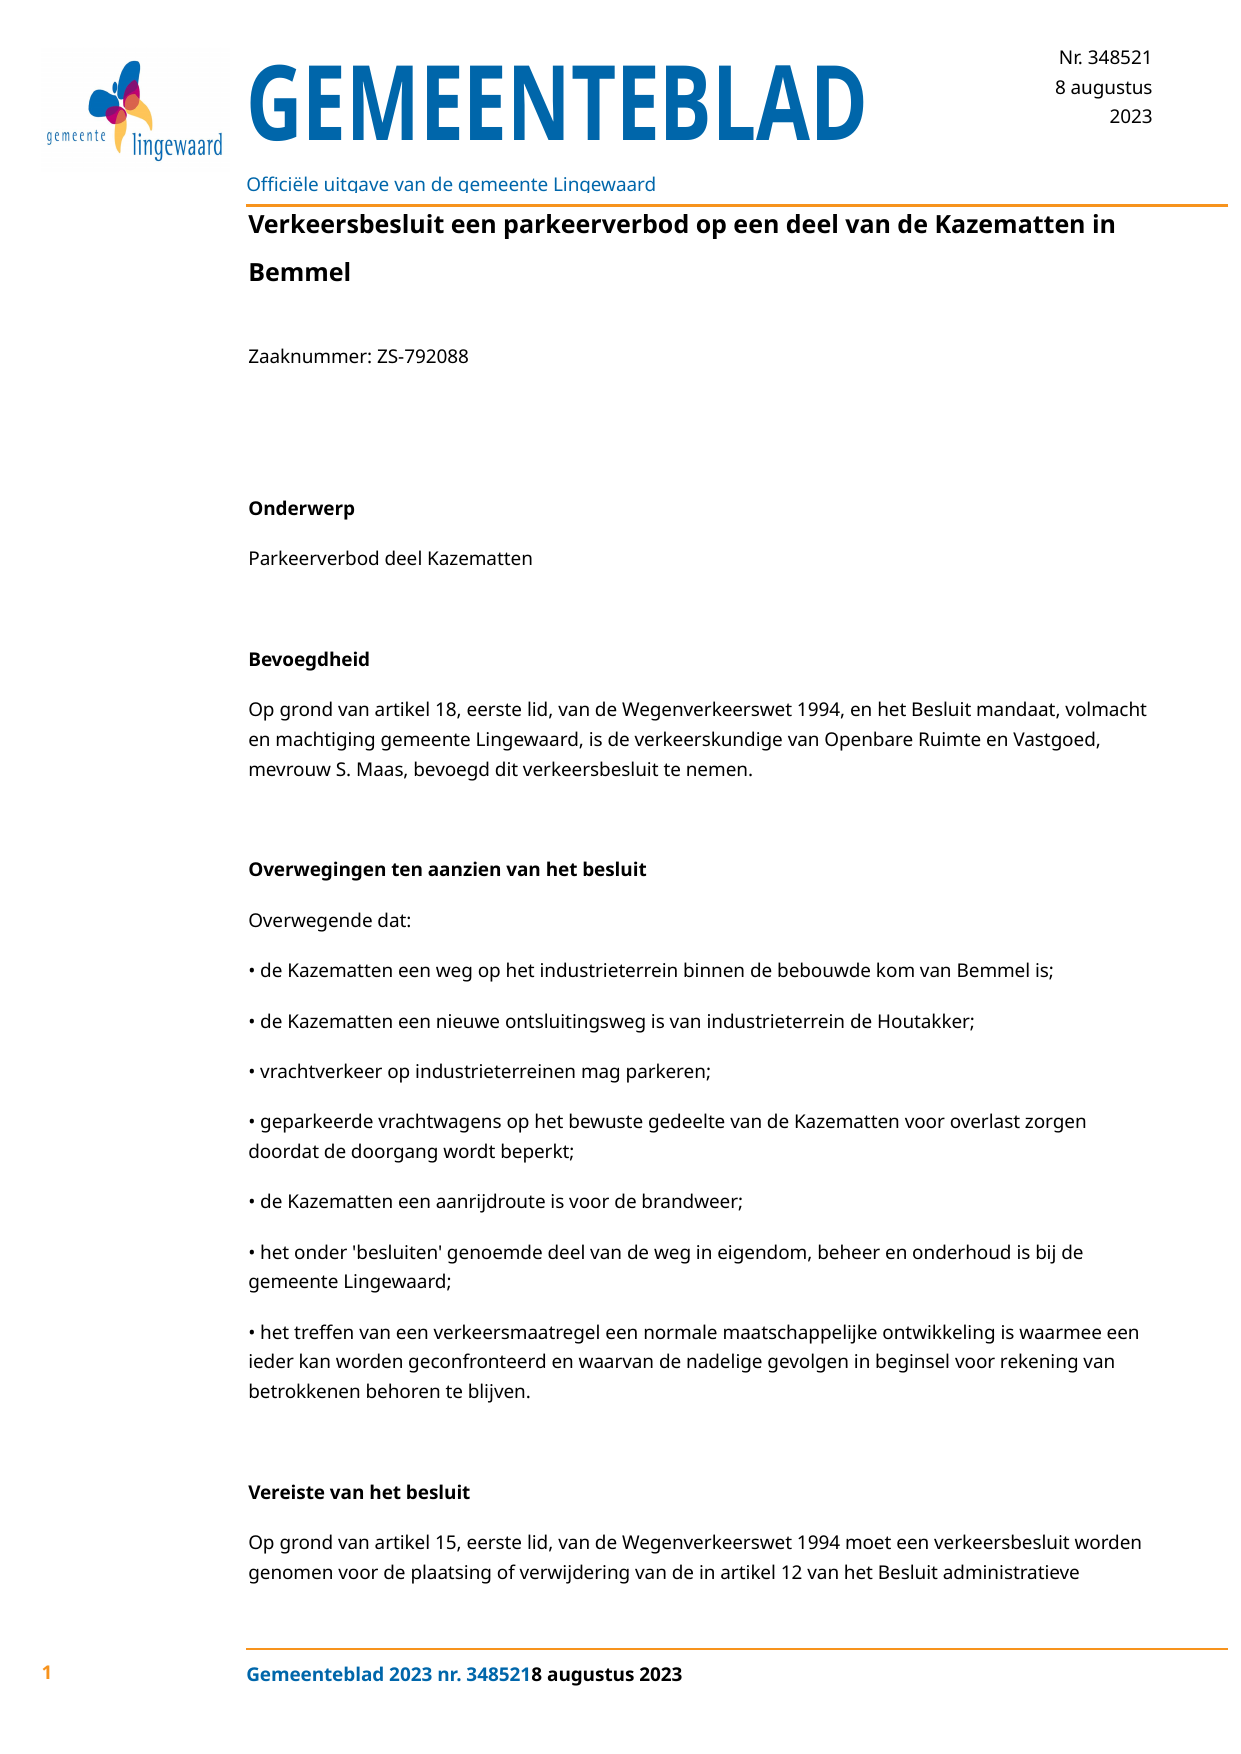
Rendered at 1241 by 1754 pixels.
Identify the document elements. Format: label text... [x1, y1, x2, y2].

text Vereiste van het besluit [248, 1479, 1152, 1505]
text • geparkeerde vrachtwagens op het bewuste gedeelte van de Kazematten voor overlast zorgen doordat de doorgang wordt beperkt; [248, 1109, 1152, 1164]
text Op grond van artikel 15, eerste lid, van de Wegenverkeerswet 1994 moet een verkeersbesluit worden genomen voor de plaatsing of verwijdering van de in artikel 12 van het Besluit administratieve [248, 1529, 1152, 1585]
picture [41, 47, 231, 172]
text Parkeerverbod deel Kazematten [248, 545, 1152, 571]
text • de Kazematten een weg op het industrieterrein binnen de bebouwde kom van Bemmel is; [248, 957, 1152, 983]
text • het onder 'besluiten' genoemde deel van de weg in eigendom, beheer en onderhoud is bij de gemeente Lingewaard; [248, 1239, 1152, 1294]
text Zaaknummer: ZS-792088 [248, 344, 1152, 369]
text Verkeersbesluit een parkeerverbod op een deel van de Kazematten in Bemmel [248, 207, 1152, 288]
text • vrachtverkeer op industrieterreinen mag parkeren; [248, 1058, 1152, 1084]
text Op grond van artikel 18, eerste lid, van de Wegenverkeerswet 1994, en het Besluit mandaat, volmacht en machtiging gemeente Lingewaard, is de verkeerskundige van Openbare Ruimte en Vastgoed, mevrouw S. Maas, bevoegd dit verkeersbesluit te nemen. [248, 697, 1152, 781]
text Overwegingen ten aanzien van het besluit [248, 857, 1152, 882]
text • de Kazematten een aanrijdroute is voor de brandweer; [248, 1189, 1152, 1214]
text Overwegende dat: [248, 907, 1152, 933]
text Onderwerp [248, 495, 1152, 521]
text • het treffen van een verkeersmaatregel een normale maatschappelijke ontwikkeling is waarmee een ieder kan worden geconfronteerd en waarvan de nadelige gevolgen in beginsel voor rekening van betrokkenen behoren te blijven. [248, 1319, 1152, 1404]
text • de Kazematten een nieuwe ontsluitingsweg is van industrieterrein de Houtakker; [248, 1008, 1152, 1033]
text Bevoegdheid [248, 646, 1152, 672]
